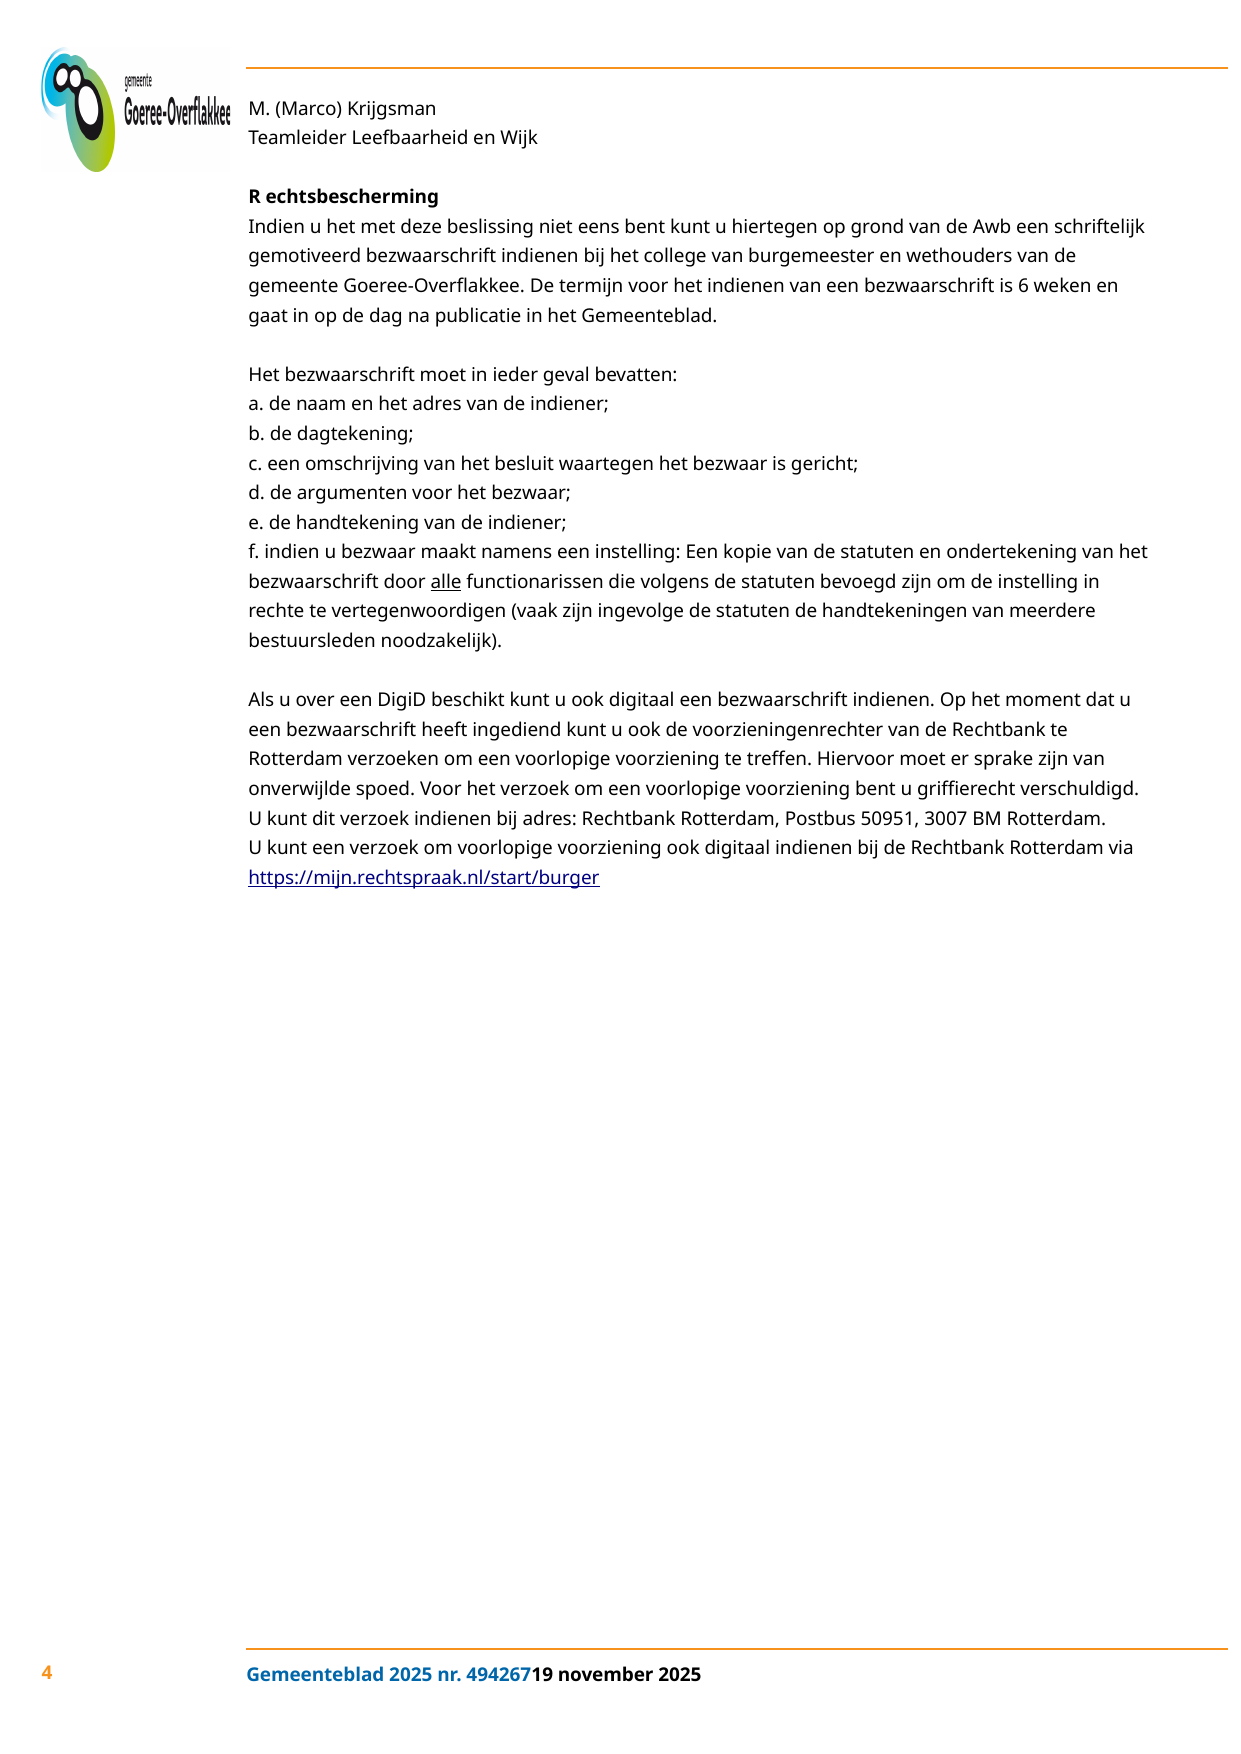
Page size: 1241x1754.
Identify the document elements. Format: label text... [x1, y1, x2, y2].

text e. de handtekening van de indiener; [248, 509, 1152, 535]
text b. de dagtekening; [248, 420, 1152, 446]
text c. een omschrijving van het besluit waartegen het bezwaar is gericht; [248, 450, 1152, 476]
text U kunt een verzoek om voorlopige voorziening ook digitaal indienen bij de Rechtbank Rotterdam via https://mijn.rechtspraak.nl/start/burger [248, 834, 1152, 890]
text Indien u het met deze beslissing niet eens bent kunt u hiertegen op grond van de Awb een schriftelijk gemotiveerd bezwaarschrift indienen bij het college van burgemeester en wethouders van de gemeente Goeree-Overflakkee. De termijn voor het indienen van een bezwaarschrift is 6 weken en gaat in op de dag na publicatie in het Gemeenteblad. [248, 213, 1152, 328]
text M. (Marco) Krijgsman [248, 95, 1152, 121]
text Teamleider Leefbaarheid en Wijk [248, 124, 1152, 150]
text R echtsbescherming [248, 183, 1152, 209]
text Het bezwaarschrift moet in ieder geval bevatten: [248, 361, 1152, 387]
text d. de argumenten voor het bezwaar; [248, 479, 1152, 505]
text Als u over een DigiD beschikt kunt u ook digitaal een bezwaarschrift indienen. Op het moment dat u een bezwaarschrift heeft ingediend kunt u ook de voorzieningenrechter van de Rechtbank te Rotterdam verzoeken om een voorlopige voorziening te treffen. Hiervoor moet er sprake zijn van onverwijlde spoed. Voor het verzoek om een voorlopige voorziening bent u griffierecht verschuldigd. U kunt dit verzoek indienen bij adres: Rechtbank Rotterdam, Postbus 50951, 3007 BM Rotterdam. [248, 686, 1152, 831]
text f. indien u bezwaar maakt namens een instelling: Een kopie van de statuten en ondertekening van het bezwaarschrift door alle functionarissen die volgens de statuten bevoegd zijn om de instelling in rechte te vertegenwoordigen (vaak zijn ingevolge de statuten de handtekeningen van meerdere bestuursleden noodzakelijk). [248, 538, 1152, 653]
picture [41, 47, 231, 172]
text a. de naam en het adres van de indiener; [248, 391, 1152, 416]
